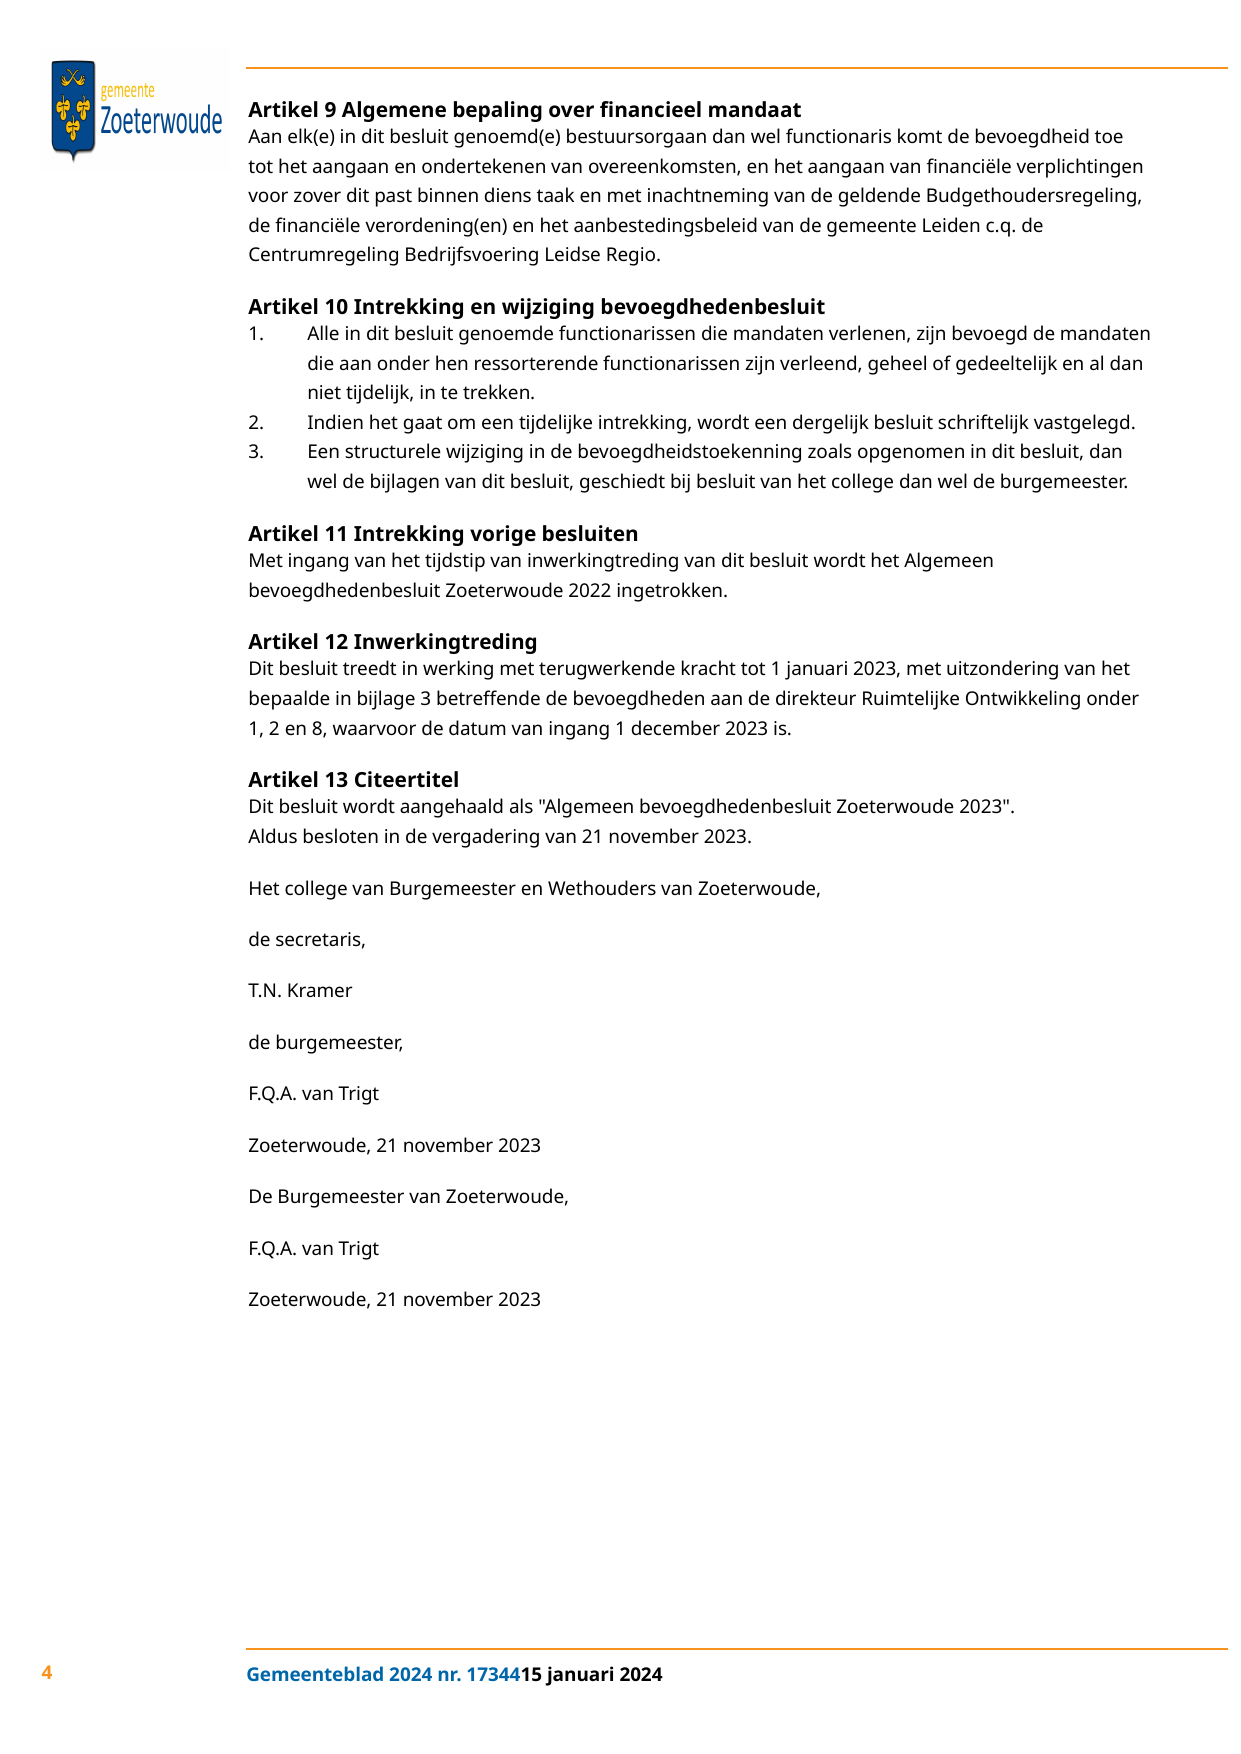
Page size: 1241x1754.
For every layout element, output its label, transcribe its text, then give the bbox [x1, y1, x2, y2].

text F.Q.A. van Trigt [248, 1235, 1152, 1261]
text De Burgemeester van Zoeterwoude, [248, 1183, 1152, 1209]
text Met ingang van het tijdstip van inwerkingtreding van dit besluit wordt het Algemeen bevoegdhedenbesluit Zoeterwoude 2022 ingetrokken. [248, 547, 1152, 602]
list Indien het gaat om een tijdelijke intrekking, wordt een dergelijk besluit schriftelijk vastgelegd. [248, 409, 1152, 435]
text Aldus besloten in de vergadering van 21 november 2023. [248, 823, 1152, 849]
text Het college van Burgemeester en Wethouders van Zoeterwoude, [248, 875, 1152, 900]
text Artikel 9 Algemene bepaling over financieel mandaat [248, 95, 1152, 123]
text Artikel 10 Intrekking en wijziging bevoegdhedenbesluit [248, 292, 1152, 320]
text T.N. Kramer [248, 978, 1152, 1003]
text Dit besluit wordt aangehaald als "Algemeen bevoegdhedenbesluit Zoeterwoude 2023". [248, 794, 1152, 819]
text Aan elk(e) in dit besluit genoemd(e) bestuursorgaan dan wel functionaris komt de bevoegdheid toe tot het aangaan en ondertekenen van overeenkomsten, en het aangaan van financiële verplichtingen voor zover dit past binnen diens taak en met inachtneming van de geldende Budgethoudersregeling, de financiële verordening(en) en het aanbestedingsbeleid van de gemeente Leiden c.q. de Centrumregeling Bedrijfsvoering Leidse Regio. [248, 123, 1152, 267]
text Dit besluit treedt in werking met terugwerkende kracht tot 1 januari 2023, met uitzondering van het bepaalde in bijlage 3 betreffende de bevoegdheden aan de direkteur Ruimtelijke Ontwikkeling onder 1, 2 en 8, waarvoor de datum van ingang 1 december 2023 is. [248, 656, 1152, 741]
text de burgemeester, [248, 1029, 1152, 1055]
text F.Q.A. van Trigt [248, 1081, 1152, 1106]
picture [41, 47, 231, 172]
text Zoeterwoude, 21 november 2023 [248, 1132, 1152, 1158]
text Artikel 12 Inwerkingtreding [248, 627, 1152, 656]
text Artikel 11 Intrekking vorige besluiten [248, 519, 1152, 547]
text Zoeterwoude, 21 november 2023 [248, 1286, 1152, 1312]
text de secretaris, [248, 926, 1152, 952]
text Artikel 13 Citeertitel [248, 765, 1152, 794]
list Alle in dit besluit genoemde functionarissen die mandaten verlenen, zijn bevoegd de mandaten die aan onder hen ressorterende functionarissen zijn verleend, geheel of gedeeltelijk en al dan niet tijdelijk, in te trekken. [248, 320, 1152, 405]
list Een structurele wijziging in de bevoegdheidstoekenning zoals opgenomen in dit besluit, dan wel de bijlagen van dit besluit, geschiedt bij besluit van het college dan wel de burgemeester. [248, 439, 1152, 494]
